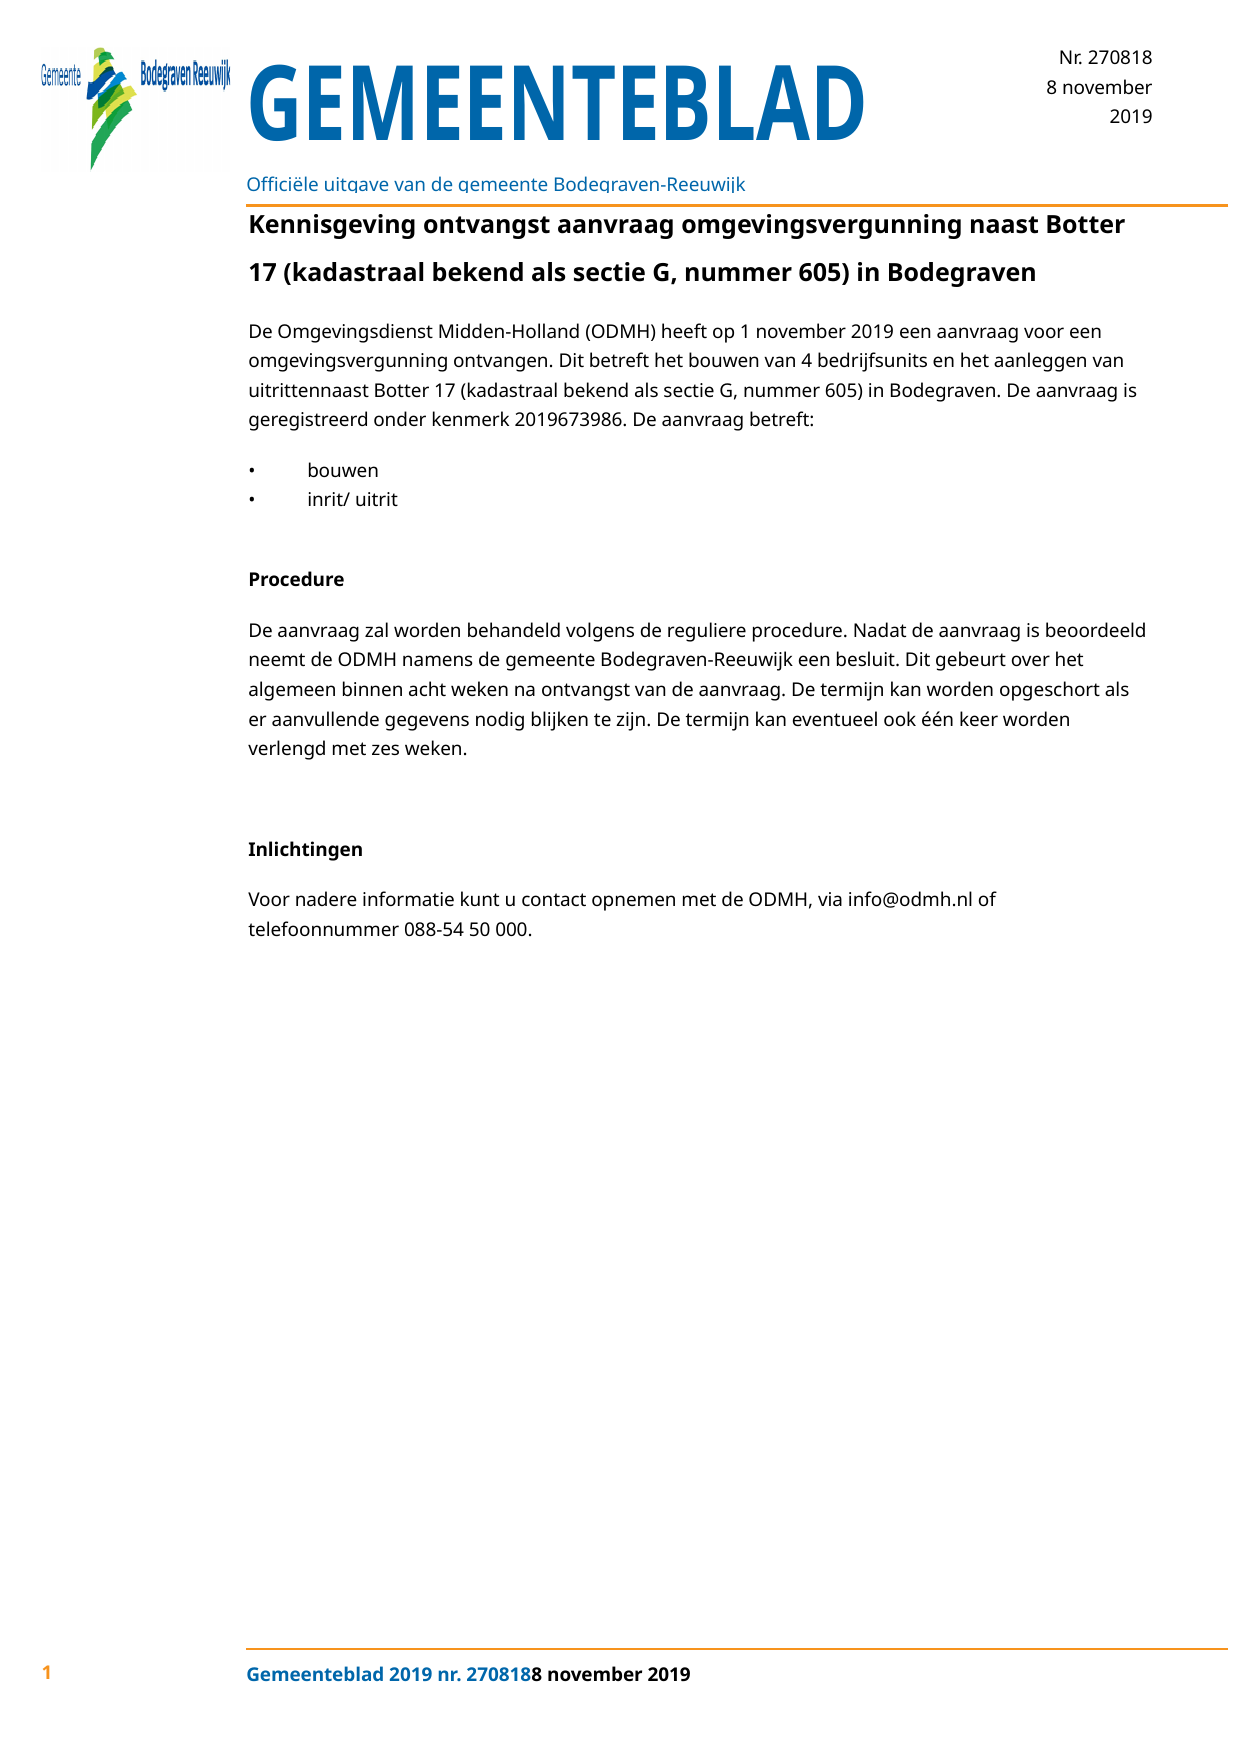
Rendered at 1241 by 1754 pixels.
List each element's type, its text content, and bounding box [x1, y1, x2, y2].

text De aanvraag zal worden behandeld volgens de reguliere procedure. Nadat de aanvraag is beoordeeld neemt de ODMH namens de gemeente Bodegraven-Reeuwijk een besluit. Dit gebeurt over het algemeen binnen acht weken na ontvangst van de aanvraag. De termijn kan worden opgeschort als er aanvullende gegevens nodig blijken te zijn. De termijn kan eventueel ook één keer worden verlengd met zes weken. [248, 617, 1152, 761]
text Kennisgeving ontvangst aanvraag omgevingsvergunning naast Botter 17 (kadastraal bekend als sectie G, nummer 605) in Bodegraven [248, 207, 1152, 288]
text Voor nadere informatie kunt u contact opnemen met de ODMH, via info@odmh.nl of telefoonnummer 088-54 50 000. [248, 887, 1152, 942]
text Inlichtingen [248, 836, 1152, 862]
text Procedure [248, 567, 1152, 592]
list inrit/ uitrit [248, 487, 1152, 512]
list bouwen [248, 457, 1152, 483]
picture [41, 47, 231, 172]
text De Omgevingsdienst Midden-Holland (ODMH) heeft op 1 november 2019 een aanvraag voor een omgevingsvergunning ontvangen. Dit betreft het bouwen van 4 bedrijfsunits en het aanleggen van uitrittennaast Botter 17 (kadastraal bekend als sectie G, nummer 605) in Bodegraven. De aanvraag is geregistreerd onder kenmerk 2019673986. De aanvraag betreft: [248, 318, 1152, 432]
